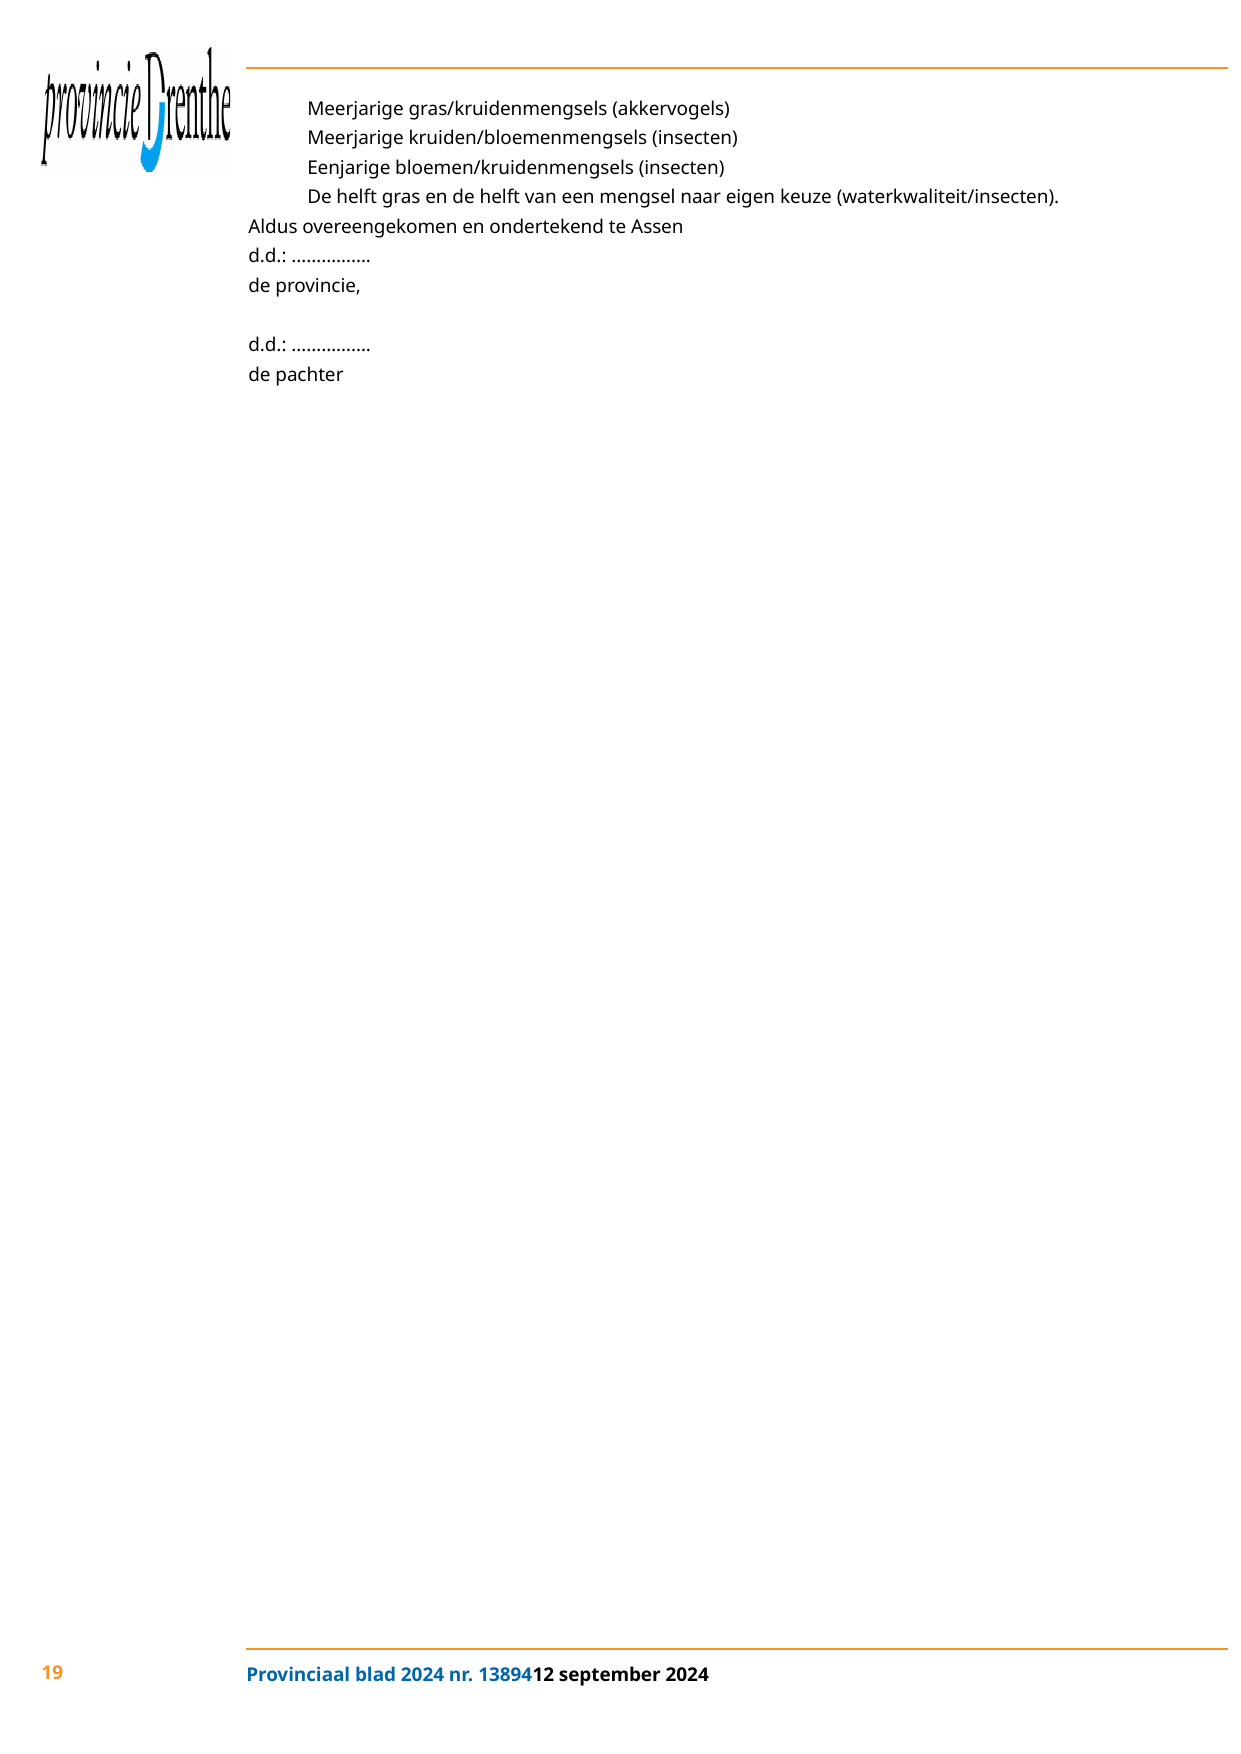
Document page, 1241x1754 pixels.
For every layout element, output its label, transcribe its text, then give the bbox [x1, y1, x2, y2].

picture [41, 47, 231, 172]
text d.d.: ……………. [248, 331, 1152, 357]
list Meerjarige kruiden/bloemenmengsels (insecten) [248, 124, 1152, 150]
text de provincie, [248, 272, 1152, 298]
list De helft gras en de helft van een mengsel naar eigen keuze (waterkwaliteit/insecten). [248, 183, 1152, 209]
text d.d.: ……………. [248, 243, 1152, 268]
list Eenjarige bloemen/kruidenmengsels (insecten) [248, 154, 1152, 180]
list Meerjarige gras/kruidenmengsels (akkervogels) [248, 95, 1152, 121]
text de pachter [248, 361, 1152, 387]
text Aldus overeengekomen en ondertekend te Assen [248, 213, 1152, 239]
